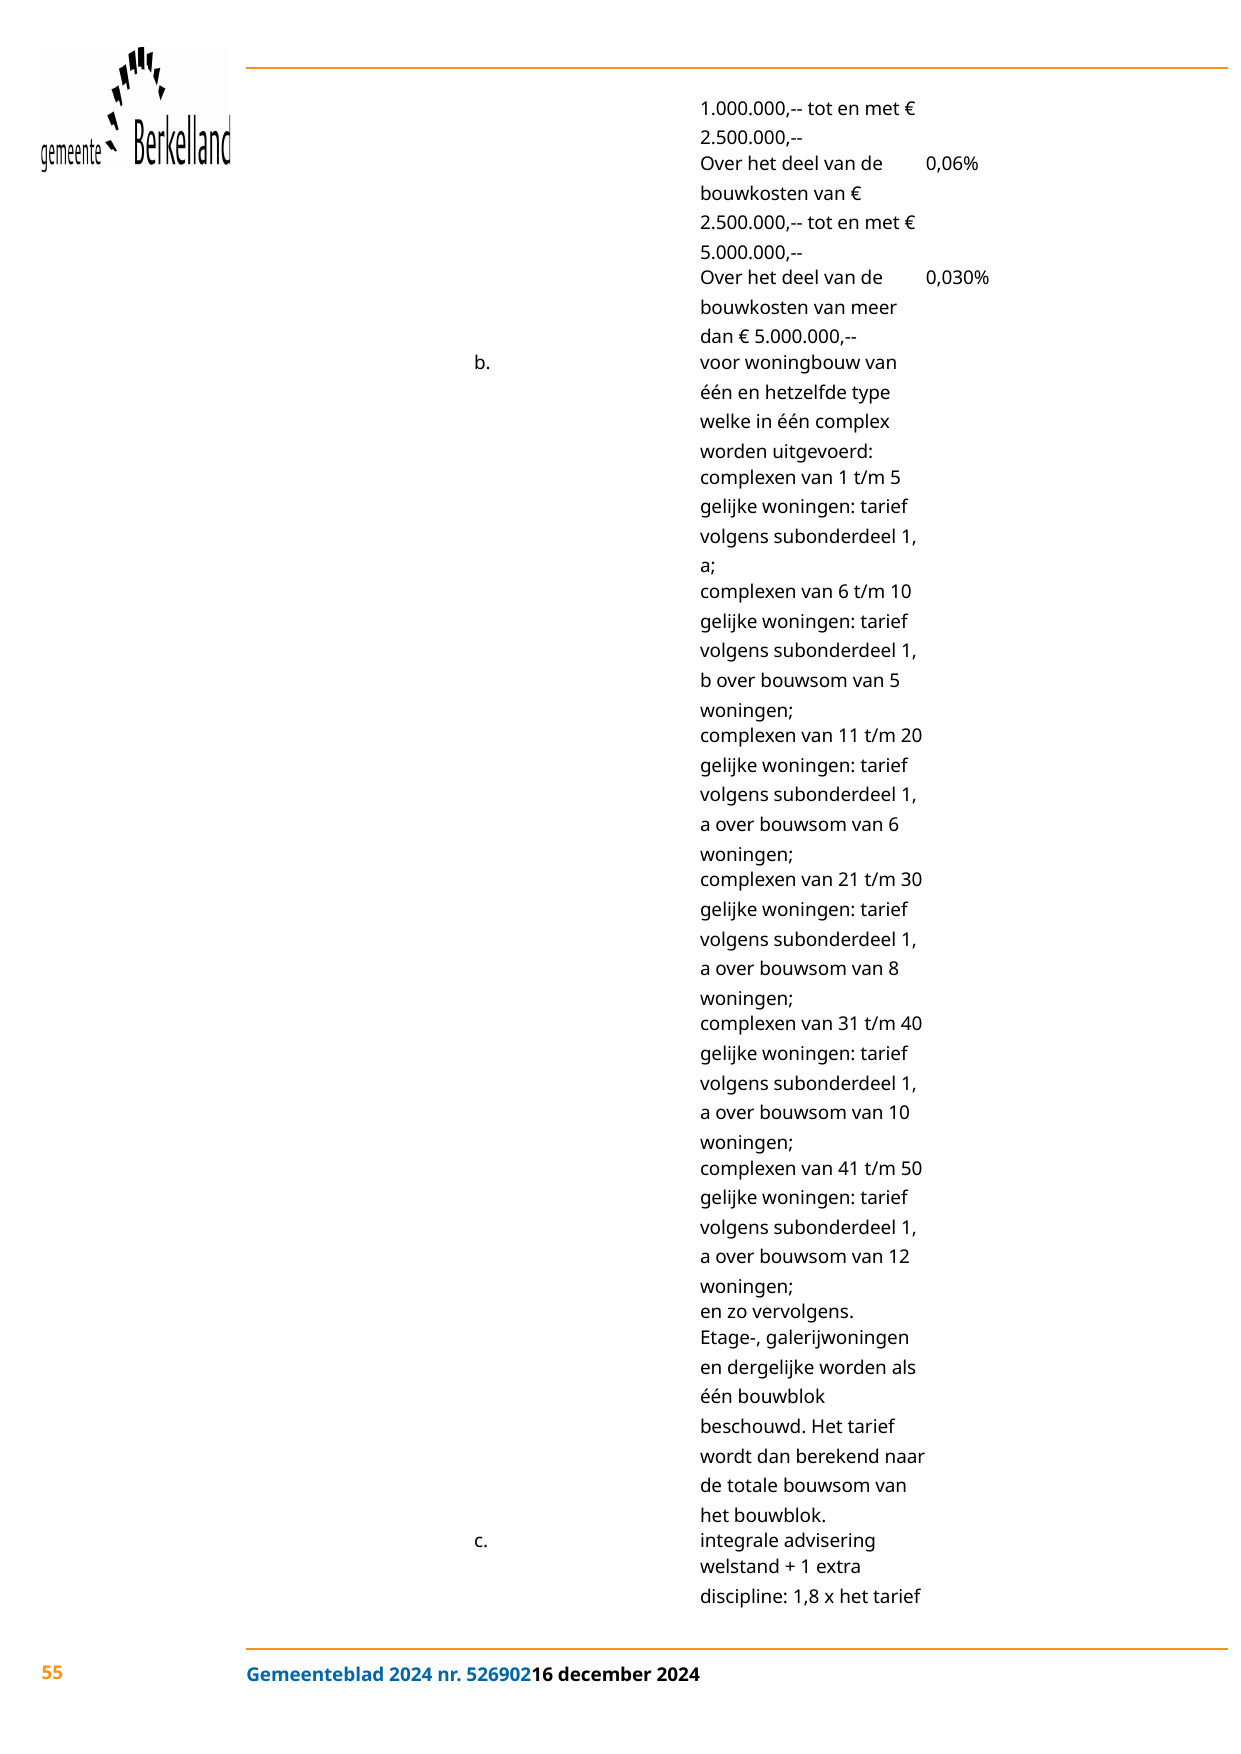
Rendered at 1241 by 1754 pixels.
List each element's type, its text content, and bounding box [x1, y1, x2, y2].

table_cell [248, 1528, 474, 1553]
table_cell [926, 1325, 1152, 1528]
table_cell Etage-, galerijwoningen en dergelijke worden als één bouwblok beschouwd. Het tarief wordt dan berekend naar de totale bouwsom van het bouwblok. [700, 1325, 926, 1528]
table_cell [248, 1299, 474, 1324]
table_cell complexen van 31 t/m 40 gelijke woningen: tarief volgens subonderdeel 1, a over bouwsom van 10 woningen; [700, 1011, 926, 1155]
table_cell b. [474, 350, 700, 464]
table_cell [248, 1155, 474, 1299]
table_cell [926, 1554, 1152, 1609]
table_cell 1.000.000,-- tot en met € 2.500.000,-- [700, 95, 926, 150]
table_cell [926, 1299, 1152, 1324]
table_cell [248, 579, 474, 722]
table_cell complexen van 21 t/m 30 gelijke woningen: tarief volgens subonderdeel 1, a over bouwsom van 8 woningen; [700, 867, 926, 1011]
table_cell [474, 95, 700, 150]
table_cell [926, 1528, 1152, 1553]
table_cell [474, 265, 700, 349]
table_cell [248, 1011, 474, 1155]
table_cell c. [474, 1528, 700, 1553]
table_cell [926, 1011, 1152, 1155]
table_cell [926, 723, 1152, 867]
table_cell [248, 723, 474, 867]
table_cell [474, 464, 700, 578]
table_cell [248, 1325, 474, 1528]
table_cell integrale advisering [700, 1528, 926, 1553]
table_cell complexen van 1 t/m 5 gelijke woningen: tarief volgens subonderdeel 1, a; [700, 464, 926, 578]
table_cell [926, 579, 1152, 722]
table_cell voor woningbouw van één en hetzelfde type welke in één complex worden uitgevoerd: [700, 350, 926, 464]
table_cell [474, 1325, 700, 1528]
table_cell 0,06% [926, 150, 1152, 264]
table_cell complexen van 11 t/m 20 gelijke woningen: tarief volgens subonderdeel 1, a over bouwsom van 6 woningen; [700, 723, 926, 867]
table_cell [926, 1155, 1152, 1299]
table_cell [248, 1554, 474, 1609]
table_cell [474, 579, 700, 722]
table_cell [474, 1155, 700, 1299]
table_cell [248, 350, 474, 464]
table_cell [926, 350, 1152, 464]
table_cell [926, 95, 1152, 150]
table_cell [926, 867, 1152, 1011]
table_cell [248, 464, 474, 578]
table_cell welstand + 1 extra discipline: 1,8 x het tarief [700, 1554, 926, 1609]
picture [41, 47, 231, 172]
table_cell 0,030% [926, 265, 1152, 349]
table_cell [248, 150, 474, 264]
table_cell [474, 150, 700, 264]
table_cell [248, 265, 474, 349]
table_cell Over het deel van de bouwkosten van meer dan € 5.000.000,-- [700, 265, 926, 349]
table_cell complexen van 6 t/m 10 gelijke woningen: tarief volgens subonderdeel 1, b over bouwsom van 5 woningen; [700, 579, 926, 722]
table_cell [474, 867, 700, 1011]
table_cell [926, 464, 1152, 578]
table_cell [474, 1011, 700, 1155]
table_cell Over het deel van de bouwkosten van € 2.500.000,-- tot en met € 5.000.000,-- [700, 150, 926, 264]
table_cell [474, 1554, 700, 1609]
table_cell en zo vervolgens. [700, 1299, 926, 1324]
table_cell [474, 1299, 700, 1324]
table_cell [474, 723, 700, 867]
table_cell complexen van 41 t/m 50 gelijke woningen: tarief volgens subonderdeel 1, a over bouwsom van 12 woningen; [700, 1155, 926, 1299]
table_cell [248, 867, 474, 1011]
table_cell [248, 95, 474, 150]
